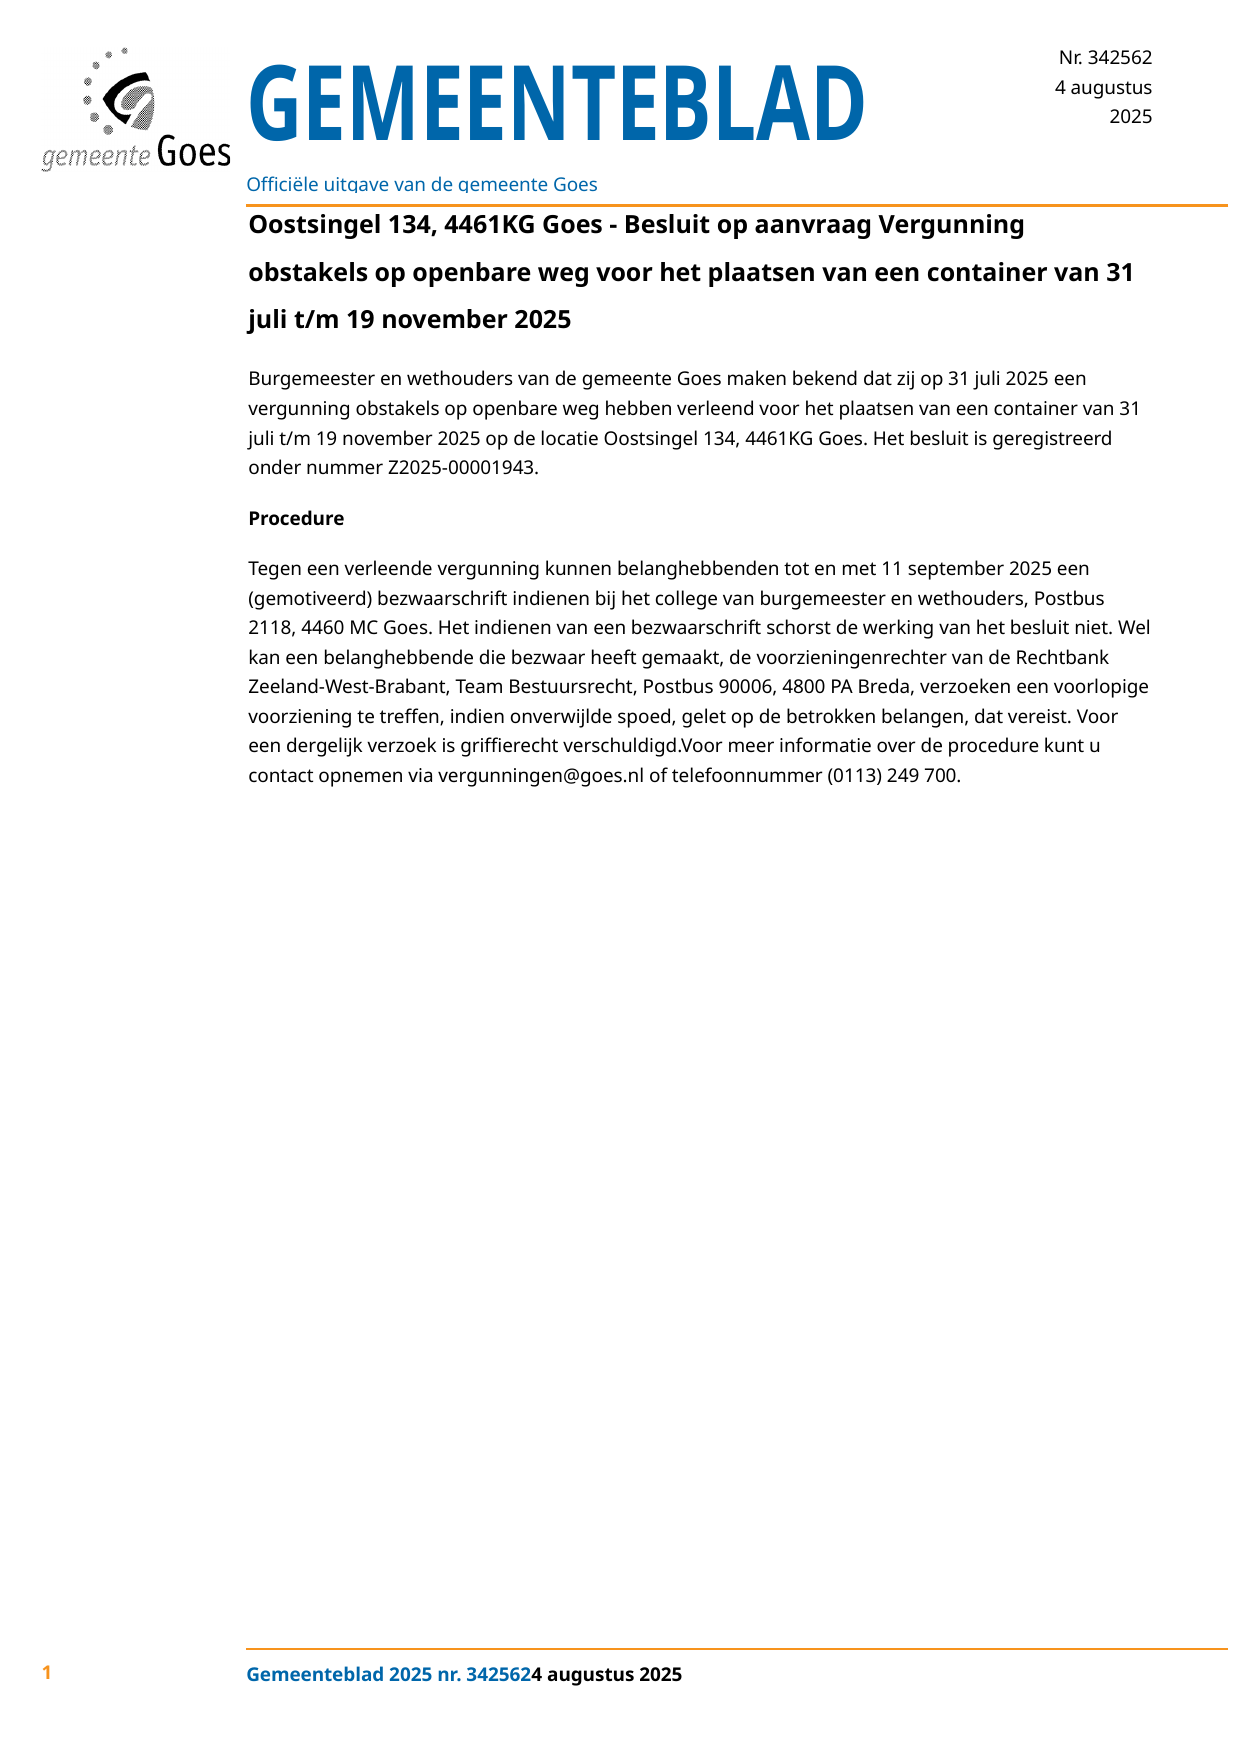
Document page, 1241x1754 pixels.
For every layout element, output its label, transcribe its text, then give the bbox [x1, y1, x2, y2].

picture [41, 47, 231, 172]
text Burgemeester en wethouders van de gemeente Goes maken bekend dat zij op 31 juli 2025 een vergunning obstakels op openbare weg hebben verleend voor het plaatsen van een container van 31 juli t/m 19 november 2025 op de locatie Oostsingel 134, 4461KG Goes. Het besluit is geregistreerd onder nummer Z2025-00001943. [248, 366, 1152, 480]
text Oostsingel 134, 4461KG Goes - Besluit op aanvraag Vergunning obstakels op openbare weg voor het plaatsen van een container van 31 juli t/m 19 november 2025 [248, 207, 1152, 336]
text Tegen een verleende vergunning kunnen belanghebbenden tot en met 11 september 2025 een (gemotiveerd) bezwaarschrift indienen bij het college van burgemeester en wethouders, Postbus 2118, 4460 MC Goes. Het indienen van een bezwaarschrift schorst de werking van het besluit niet. Wel kan een belanghebbende die bezwaar heeft gemaakt, de voorzieningenrechter van de Rechtbank Zeeland-West-Brabant, Team Bestuursrecht, Postbus 90006, 4800 PA Breda, verzoeken een voorlopige voorziening te treffen, indien onverwijlde spoed, gelet op de betrokken belangen, dat vereist. Voor een dergelijk verzoek is griffierecht verschuldigd.Voor meer informatie over de procedure kunt u contact opnemen via vergunningen@goes.nl of telefoonnummer (0113) 249 700. [248, 555, 1152, 788]
text Procedure [248, 505, 1152, 530]
